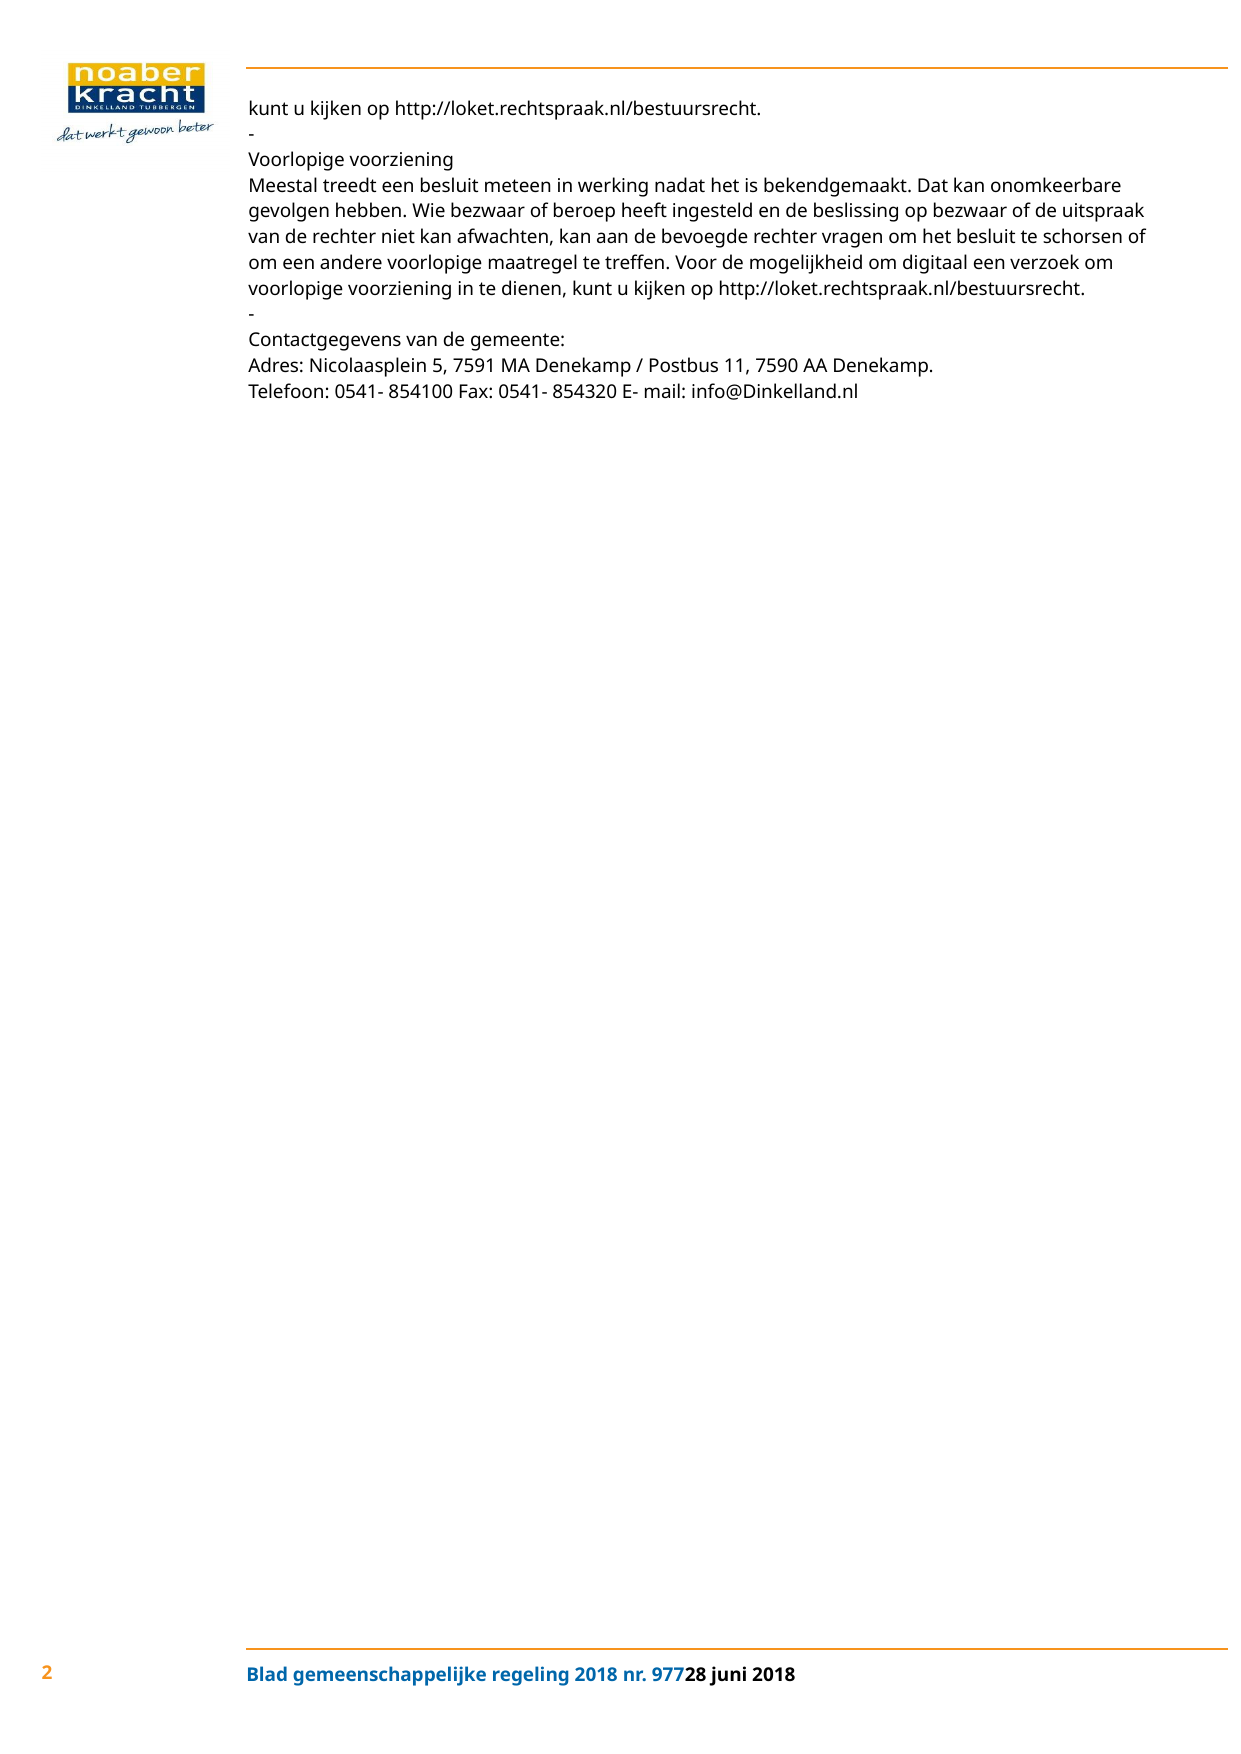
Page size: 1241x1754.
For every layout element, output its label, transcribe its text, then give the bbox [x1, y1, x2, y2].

text Contactgegevens van de gemeente: [248, 326, 1152, 352]
text Adres: Nicolaasplein 5, 7591 MA Denekamp / Postbus 11, 7590 AA Denekamp. [248, 352, 1152, 378]
text Voorlopige voorziening [248, 146, 1152, 172]
text - [248, 301, 1152, 326]
text kunt u kijken op http://loket.rechtspraak.nl/bestuursrecht. [248, 95, 1152, 121]
text - [248, 121, 1152, 146]
picture [41, 47, 231, 172]
text Telefoon: 0541- 854100 Fax: 0541- 854320 E- mail: info@Dinkelland.nl [248, 378, 1152, 403]
text Meestal treedt een besluit meteen in werking nadat het is bekendgemaakt. Dat kan onomkeerbare gevolgen hebben. Wie bezwaar of beroep heeft ingesteld en de beslissing op bezwaar of de uitspraak van de rechter niet kan afwachten, kan aan de bevoegde rechter vragen om het besluit te schorsen of om een andere voorlopige maatregel te treffen. Voor de mogelijkheid om digitaal een verzoek om voorlopige voorziening in te dienen, kunt u kijken op http://loket.rechtspraak.nl/bestuursrecht. [248, 172, 1152, 301]
